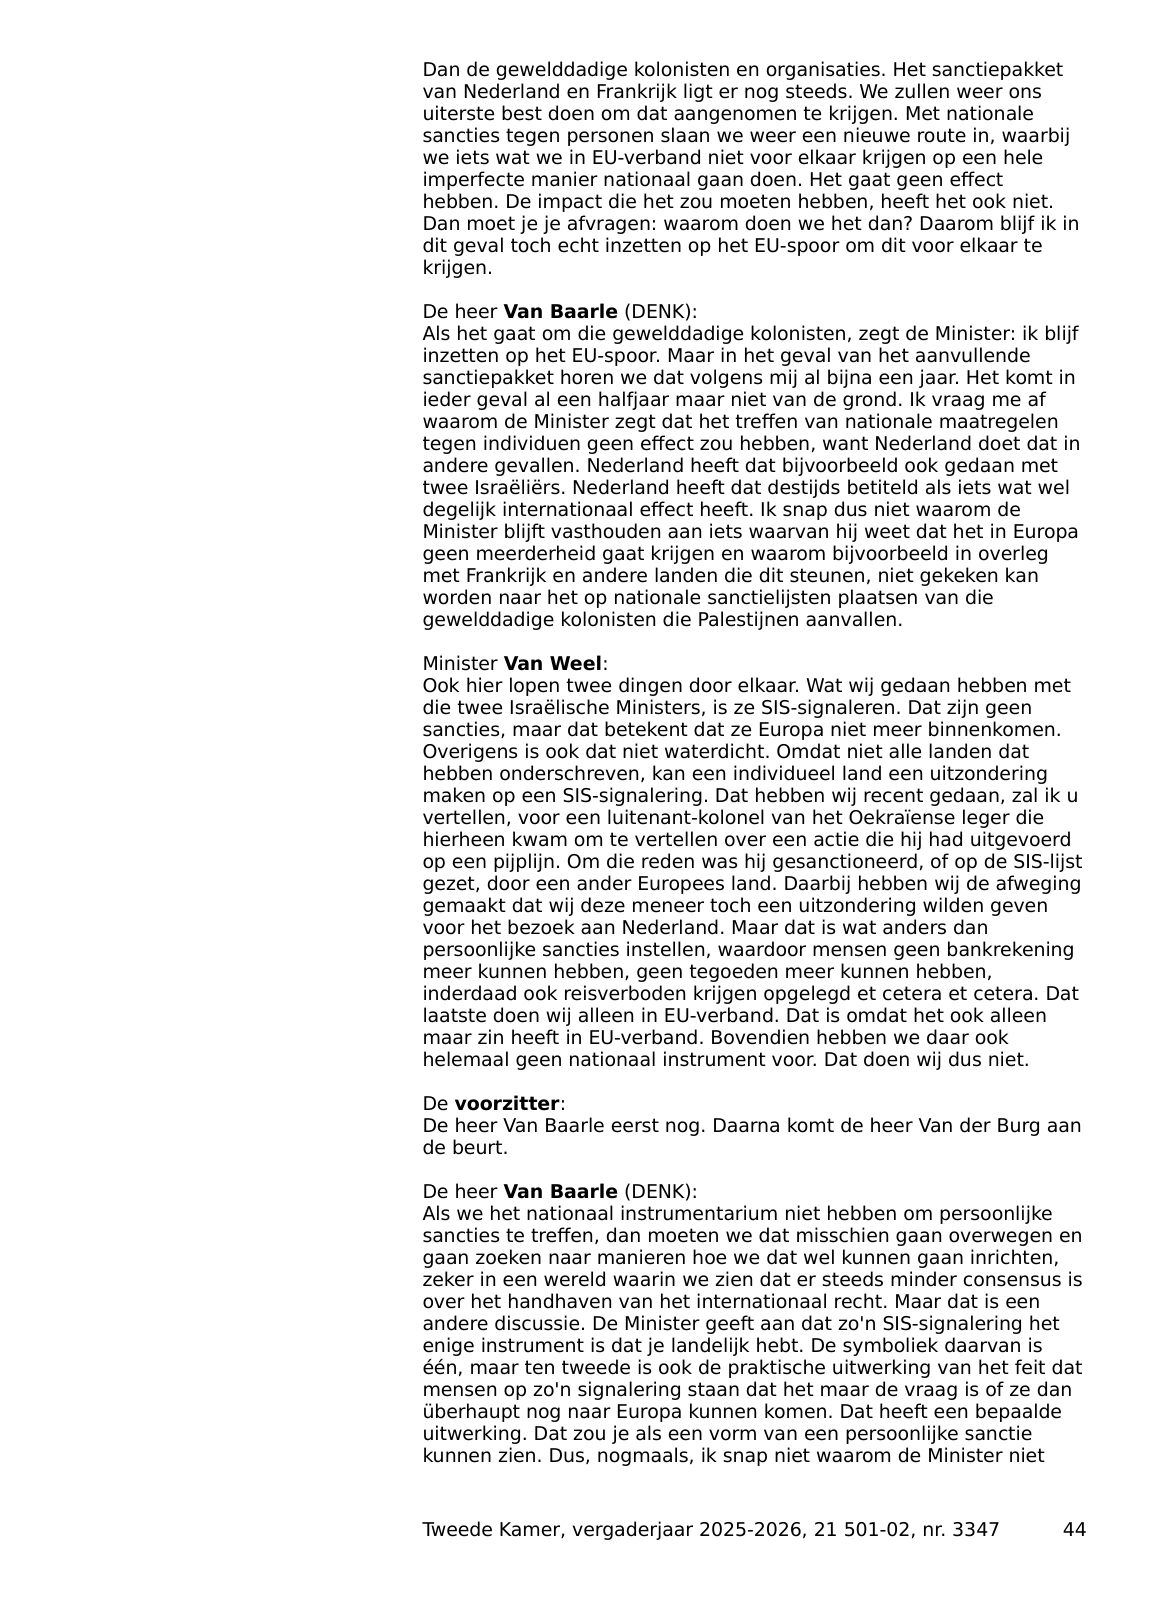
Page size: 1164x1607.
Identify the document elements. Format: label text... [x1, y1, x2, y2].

text De heer Van Baarle (DENK): [422, 1181, 1087, 1203]
text Dan de gewelddadige kolonisten en organisaties. Het sanctiepakket van Nederland en Frankrijk ligt er nog steeds. We zullen weer ons uiterste best doen om dat aangenomen te krijgen. Met nationale sancties tegen personen slaan we weer een nieuwe route in, waarbij we iets wat we in EU-verband niet voor elkaar krijgen op een hele imperfecte manier nationaal gaan doen. Het gaat geen effect hebben. De impact die het zou moeten hebben, heeft het ook niet. Dan moet je je afvragen: waarom doen we het dan? Daarom blijf ik in dit geval toch echt inzetten op het EU-spoor om dit voor elkaar te krijgen. [422, 59, 1087, 279]
text De heer Van Baarle (DENK): [422, 301, 1087, 323]
text Ook hier lopen twee dingen door elkaar. Wat wij gedaan hebben met die twee Israëlische Ministers, is ze SIS-signaleren. Dat zijn geen sancties, maar dat betekent dat ze Europa niet meer binnenkomen. Overigens is ook dat niet waterdicht. Omdat niet alle landen dat hebben onderschreven, kan een individueel land een uitzondering maken op een SIS-signalering. Dat hebben wij recent gedaan, zal ik u vertellen, voor een luitenant-kolonel van het Oekraïense leger die hierheen kwam om te vertellen over een actie die hij had uitgevoerd op een pijplijn. Om die reden was hij gesanctioneerd, of op de SIS-lijst gezet, door een ander Europees land. Daarbij hebben wij de afweging gemaakt dat wij deze meneer toch een uitzondering wilden geven voor het bezoek aan Nederland. Maar dat is wat anders dan persoonlijke sancties instellen, waardoor mensen geen bankrekening meer kunnen hebben, geen tegoeden meer kunnen hebben, inderdaad ook reisverboden krijgen opgelegd et cetera et cetera. Dat laatste doen wij alleen in EU-verband. Dat is omdat het ook alleen maar zin heeft in EU-verband. Bovendien hebben we daar ook helemaal geen nationaal instrument voor. Dat doen wij dus niet. [422, 675, 1087, 1071]
text Als het gaat om die gewelddadige kolonisten, zegt de Minister: ik blijf inzetten op het EU-spoor. Maar in het geval van het aanvullende sanctiepakket horen we dat volgens mij al bijna een jaar. Het komt in ieder geval al een halfjaar maar niet van de grond. Ik vraag me af waarom de Minister zegt dat het treffen van nationale maatregelen tegen individuen geen effect zou hebben, want Nederland doet dat in andere gevallen. Nederland heeft dat bijvoorbeeld ook gedaan met twee Israëliërs. Nederland heeft dat destijds betiteld als iets wat wel degelijk internationaal effect heeft. Ik snap dus niet waarom de Minister blijft vasthouden aan iets waarvan hij weet dat het in Europa geen meerderheid gaat krijgen en waarom bijvoorbeeld in overleg met Frankrijk en andere landen die dit steunen, niet gekeken kan worden naar het op nationale sanctielijsten plaatsen van die gewelddadige kolonisten die Palestijnen aanvallen. [422, 323, 1087, 631]
text De heer Van Baarle eerst nog. Daarna komt de heer Van der Burg aan de beurt. [422, 1115, 1087, 1159]
text Minister Van Weel: [422, 653, 1087, 675]
text Als we het nationaal instrumentarium niet hebben om persoonlijke sancties te treffen, dan moeten we dat misschien gaan overwegen en gaan zoeken naar manieren hoe we dat wel kunnen gaan inrichten, zeker in een wereld waarin we zien dat er steeds minder consensus is over het handhaven van het internationaal recht. Maar dat is een andere discussie. De Minister geeft aan dat zo'n SIS-signalering het enige instrument is dat je landelijk hebt. De symboliek daarvan is één, maar ten tweede is ook de praktische uitwerking van het feit dat mensen op zo'n signalering staan dat het maar de vraag is of ze dan überhaupt nog naar Europa kunnen komen. Dat heeft een bepaalde uitwerking. Dat zou je als een vorm van een persoonlijke sanctie kunnen zien. Dus, nogmaals, ik snap niet waarom de Minister niet [422, 1203, 1087, 1467]
text De voorzitter: [422, 1093, 1087, 1115]
